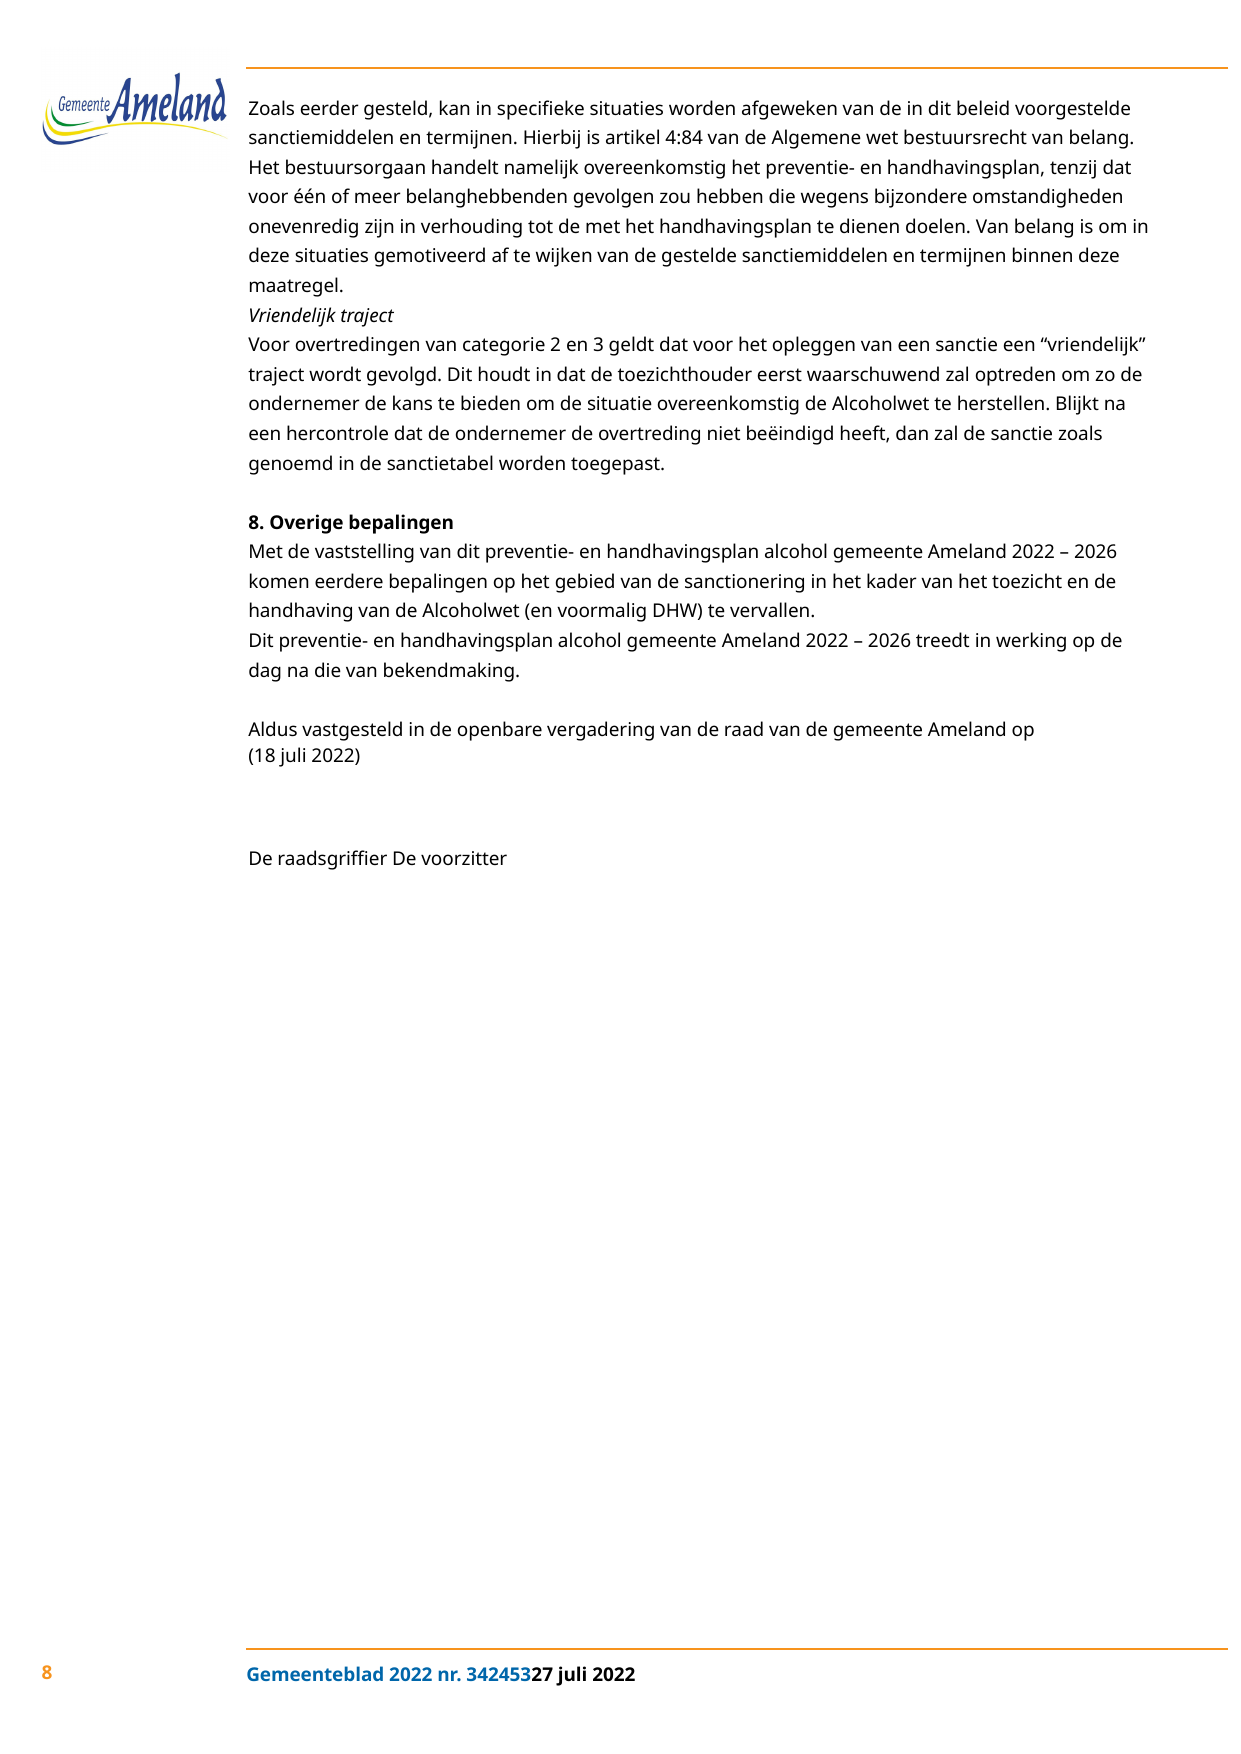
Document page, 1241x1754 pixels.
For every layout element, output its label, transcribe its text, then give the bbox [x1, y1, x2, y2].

picture [41, 47, 231, 172]
text Zoals eerder gesteld, kan in specifieke situaties worden afgeweken van de in dit beleid voorgestelde sanctiemiddelen en termijnen. Hierbij is artikel 4:84 van de Algemene wet bestuursrecht van belang. Het bestuursorgaan handelt namelijk overeenkomstig het preventie- en handhavingsplan, tenzij dat voor één of meer belanghebbenden gevolgen zou hebben die wegens bijzondere omstandigheden onevenredig zijn in verhouding tot de met het handhavingsplan te dienen doelen. Van belang is om in deze situaties gemotiveerd af te wijken van de gestelde sanctiemiddelen en termijnen binnen deze maatregel. [248, 95, 1152, 298]
text Dit preventie- en handhavingsplan alcohol gemeente Ameland 2022 – 2026 treedt in werking op de dag na die van bekendmaking. [248, 627, 1152, 683]
text De raadsgriffier De voorzitter [248, 845, 1152, 870]
text Aldus vastgesteld in de openbare vergadering van de raad van de gemeente Ameland op [248, 716, 1152, 742]
text 8. Overige bepalingen [248, 509, 1152, 535]
text Voor overtredingen van categorie 2 en 3 geldt dat voor het opleggen van een sanctie een “vriendelijk” traject wordt gevolgd. Dit houdt in dat de toezichthouder eerst waarschuwend zal optreden om zo de ondernemer de kans te bieden om de situatie overeenkomstig de Alcoholwet te herstellen. Blijkt na een hercontrole dat de ondernemer de overtreding niet beëindigd heeft, dan zal de sanctie zoals genoemd in de sanctietabel worden toegepast. [248, 331, 1152, 476]
text Vriendelijk traject [248, 302, 1152, 328]
text Met de vaststelling van dit preventie- en handhavingsplan alcohol gemeente Ameland 2022 – 2026 komen eerdere bepalingen op het gebied van de sanctionering in het kader van het toezicht en de handhaving van de Alcoholwet (en voormalig DHW) te vervallen. [248, 538, 1152, 623]
text (18 juli 2022) [248, 742, 1152, 767]
